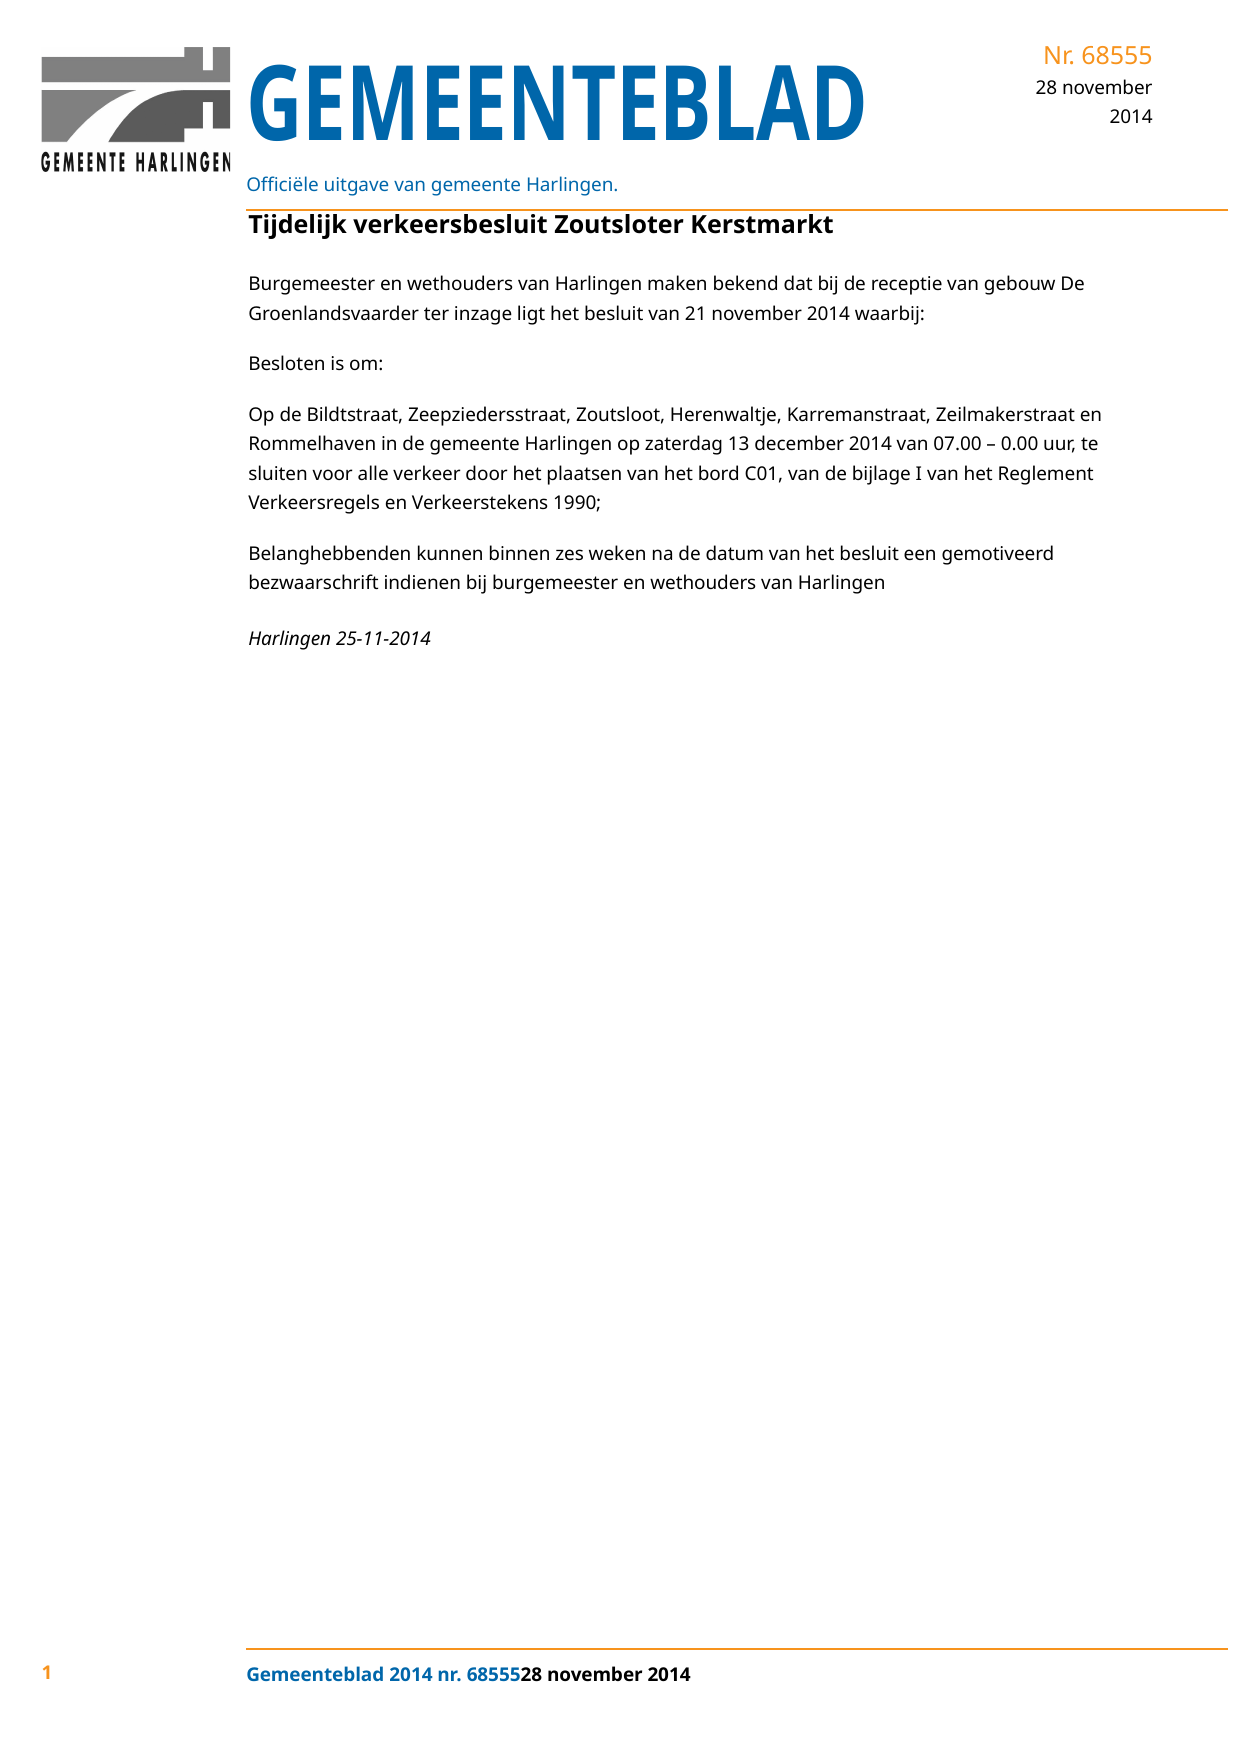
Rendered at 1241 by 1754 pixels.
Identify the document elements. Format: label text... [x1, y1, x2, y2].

text Burgemeester en wethouders van Harlingen maken bekend dat bij de receptie van gebouw De Groenlandsvaarder ter inzage ligt het besluit van 21 november 2014 waarbij: [248, 270, 1152, 326]
text Harlingen 25-11-2014 [248, 625, 1152, 651]
text Besloten is om: [248, 350, 1152, 376]
picture [41, 47, 231, 172]
text Belanghebbenden kunnen binnen zes weken na de datum van het besluit een gemotiveerd bezwaarschrift indienen bij burgemeester en wethouders van Harlingen [248, 540, 1152, 595]
text Tijdelijk verkeersbesluit Zoutsloter Kerstmarkt [248, 211, 1152, 241]
text Op de Bildtstraat, Zeepziedersstraat, Zoutsloot, Herenwaltje, Karremanstraat, Zeilmakerstraat en Rommelhaven in de gemeente Harlingen op zaterdag 13 december 2014 van 07.00 – 0.00 uur, te sluiten voor alle verkeer door het plaatsen van het bord C01, van de bijlage I van het Reglement Verkeersregels en Verkeerstekens 1990; [248, 401, 1152, 515]
